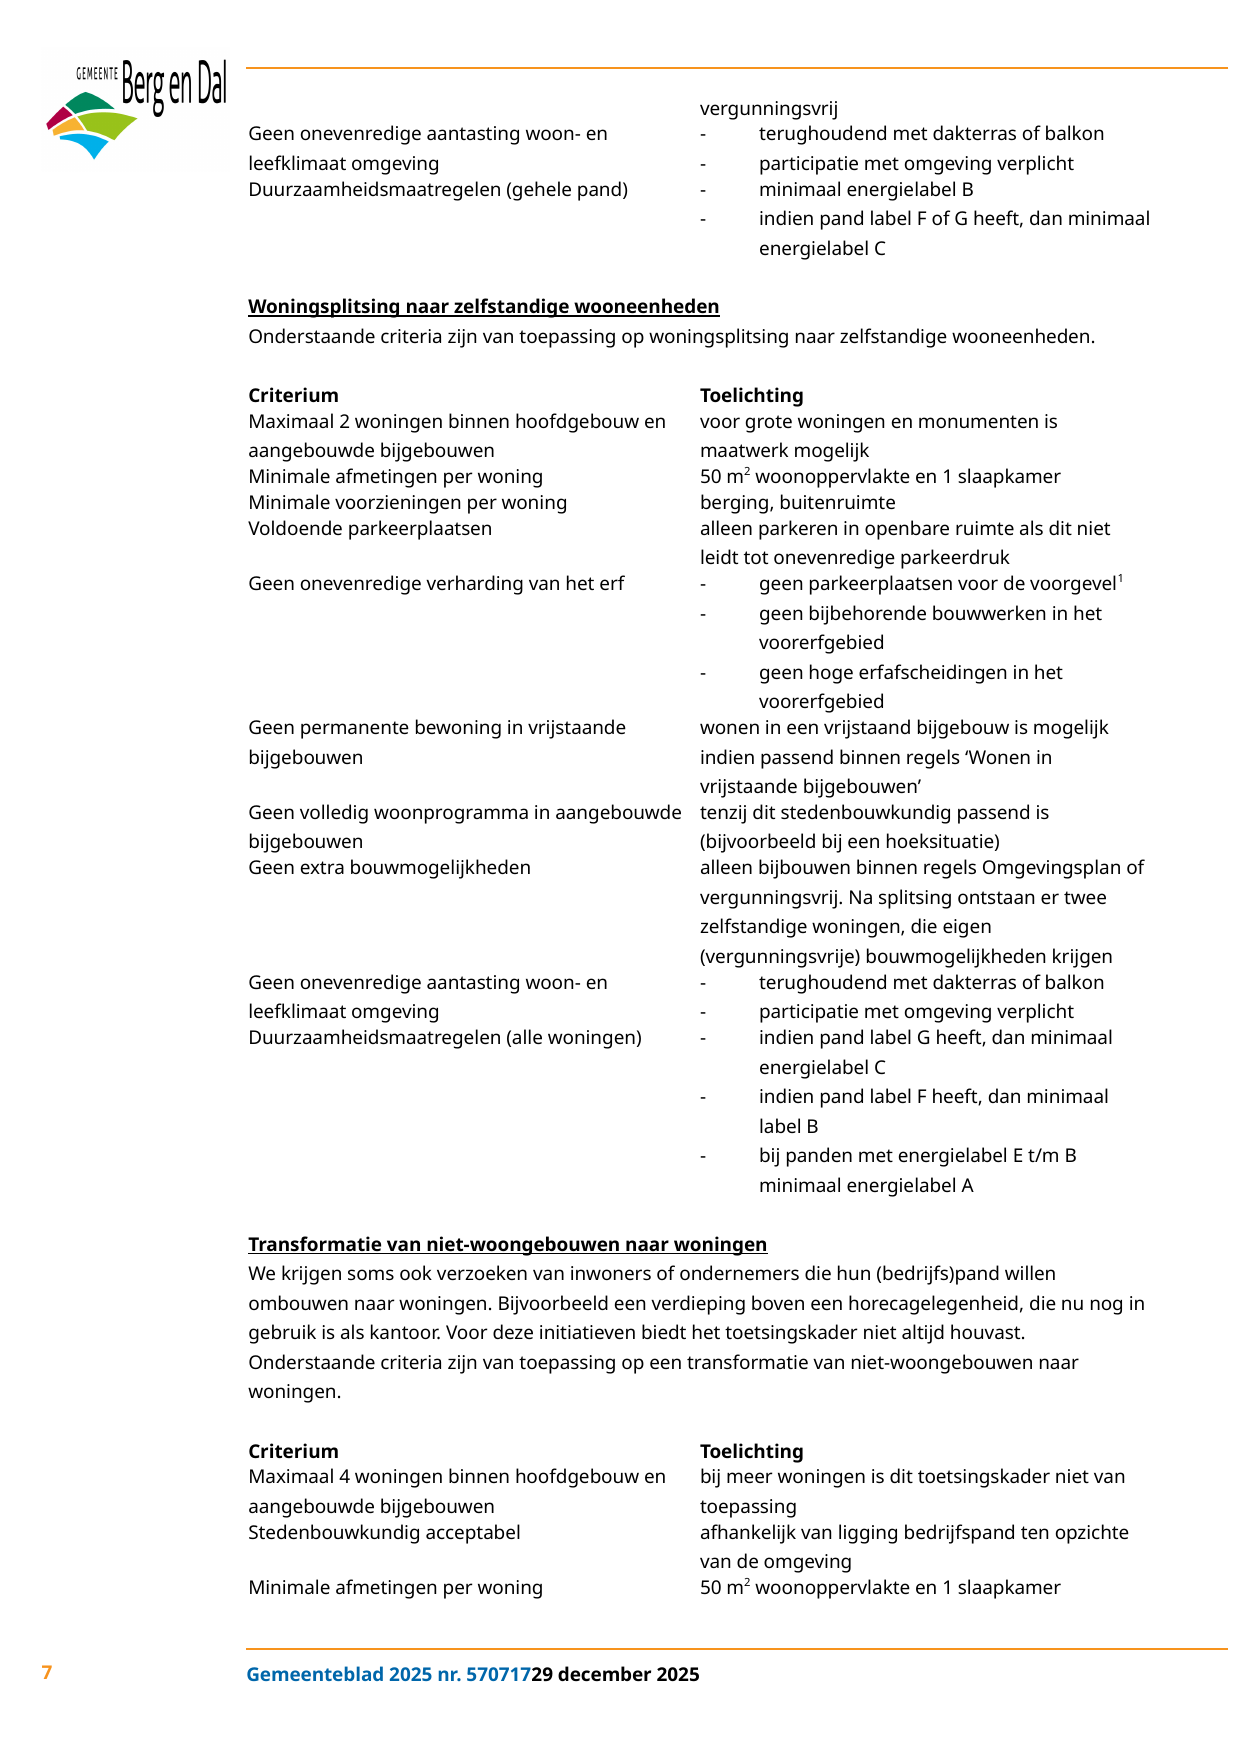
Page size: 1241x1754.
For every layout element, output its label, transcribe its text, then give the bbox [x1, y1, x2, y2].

text We krijgen soms ook verzoeken van inwoners of ondernemers die hun (bedrijfs)pand willen ombouwen naar woningen. Bijvoorbeeld een verdieping boven een horecagelegenheid, die nu nog in gebruik is als kantoor. Voor deze initiatieven biedt het toetsingskader niet altijd houvast. Onderstaande criteria zijn van toepassing op een transformatie van niet-woongebouwen naar woningen. [248, 1260, 1152, 1404]
table_cell tenzij dit stedenbouwkundig passend is (bijvoorbeeld bij een hoeksituatie) [700, 799, 1152, 854]
table_cell Duurzaamheidsmaatregelen (gehele pand) [248, 176, 700, 261]
table_cell 50 m2 woonoppervlakte en 1 slaapkamer [700, 464, 1152, 489]
table_cell minimaal energielabel B indien pand label F of G heeft, dan minimaal energielabel C [700, 176, 1152, 261]
table_header Toelichting [700, 1438, 1152, 1464]
table_cell Maximaal 2 woningen binnen hoofdgebouw en aangebouwde bijgebouwen [248, 408, 700, 463]
table_cell Geen onevenredige aantasting woon- en leefklimaat omgeving [248, 121, 700, 176]
picture [41, 47, 231, 172]
text Woningsplitsing naar zelfstandige wooneenheden [248, 293, 1152, 319]
table_cell terughoudend met dakterras of balkon participatie met omgeving verplicht [700, 969, 1152, 1024]
table_cell Geen extra bouwmogelijkheden [248, 855, 700, 969]
table_cell bij meer woningen is dit toetsingskader niet van toepassing [700, 1464, 1152, 1519]
table_cell Maximaal 4 woningen binnen hoofdgebouw en aangebouwde bijgebouwen [248, 1464, 700, 1519]
text Transformatie van niet-woongebouwen naar woningen [248, 1231, 1152, 1256]
table_cell geen parkeerplaatsen voor de voorgevel1 geen bijbehorende bouwwerken in het voorerfgebied geen hoge erfafscheidingen in het voorerfgebied [700, 570, 1152, 714]
table_header Toelichting [700, 383, 1152, 408]
table_cell Duurzaamheidsmaatregelen (alle woningen) [248, 1024, 700, 1198]
table_cell wonen in een vrijstaand bijgebouw is mogelijk indien passend binnen regels ‘Wonen in vrijstaande bijgebouwen’ [700, 714, 1152, 799]
table_cell afhankelijk van ligging bedrijfspand ten opzichte van de omgeving [700, 1519, 1152, 1574]
table_cell Geen volledig woonprogramma in aangebouwde bijgebouwen [248, 799, 700, 854]
table_cell vergunningsvrij [700, 95, 1152, 121]
table_cell Minimale afmetingen per woning [248, 464, 700, 489]
table_cell Minimale voorzieningen per woning [248, 489, 700, 515]
table_cell berging, buitenruimte [700, 489, 1152, 515]
table_cell terughoudend met dakterras of balkon participatie met omgeving verplicht [700, 121, 1152, 176]
table_header Criterium [248, 383, 700, 408]
table_cell Geen onevenredige aantasting woon- en leefklimaat omgeving [248, 969, 700, 1024]
table_cell alleen bijbouwen binnen regels Omgevingsplan of vergunningsvrij. Na splitsing ontstaan er twee zelfstandige woningen, die eigen (vergunningsvrije) bouwmogelijkheden krijgen [700, 855, 1152, 969]
table_cell Minimale afmetingen per woning [248, 1574, 700, 1600]
table_cell alleen parkeren in openbare ruimte als dit niet leidt tot onevenredige parkeerdruk [700, 515, 1152, 570]
table_cell 50 m2 woonoppervlakte en 1 slaapkamer [700, 1574, 1152, 1600]
table_header Criterium [248, 1438, 700, 1464]
table_cell [248, 95, 700, 121]
table_cell Geen permanente bewoning in vrijstaande bijgebouwen [248, 714, 700, 799]
table_cell Stedenbouwkundig acceptabel [248, 1519, 700, 1574]
text Onderstaande criteria zijn van toepassing op woningsplitsing naar zelfstandige wooneenheden. [248, 323, 1152, 349]
table_cell voor grote woningen en monumenten is maatwerk mogelijk [700, 408, 1152, 463]
table_cell Geen onevenredige verharding van het erf [248, 570, 700, 714]
table_cell Voldoende parkeerplaatsen [248, 515, 700, 570]
table_cell indien pand label G heeft, dan minimaal energielabel C indien pand label F heeft, dan minimaal label B bij panden met energielabel E t/m B minimaal energielabel A [700, 1024, 1152, 1198]
